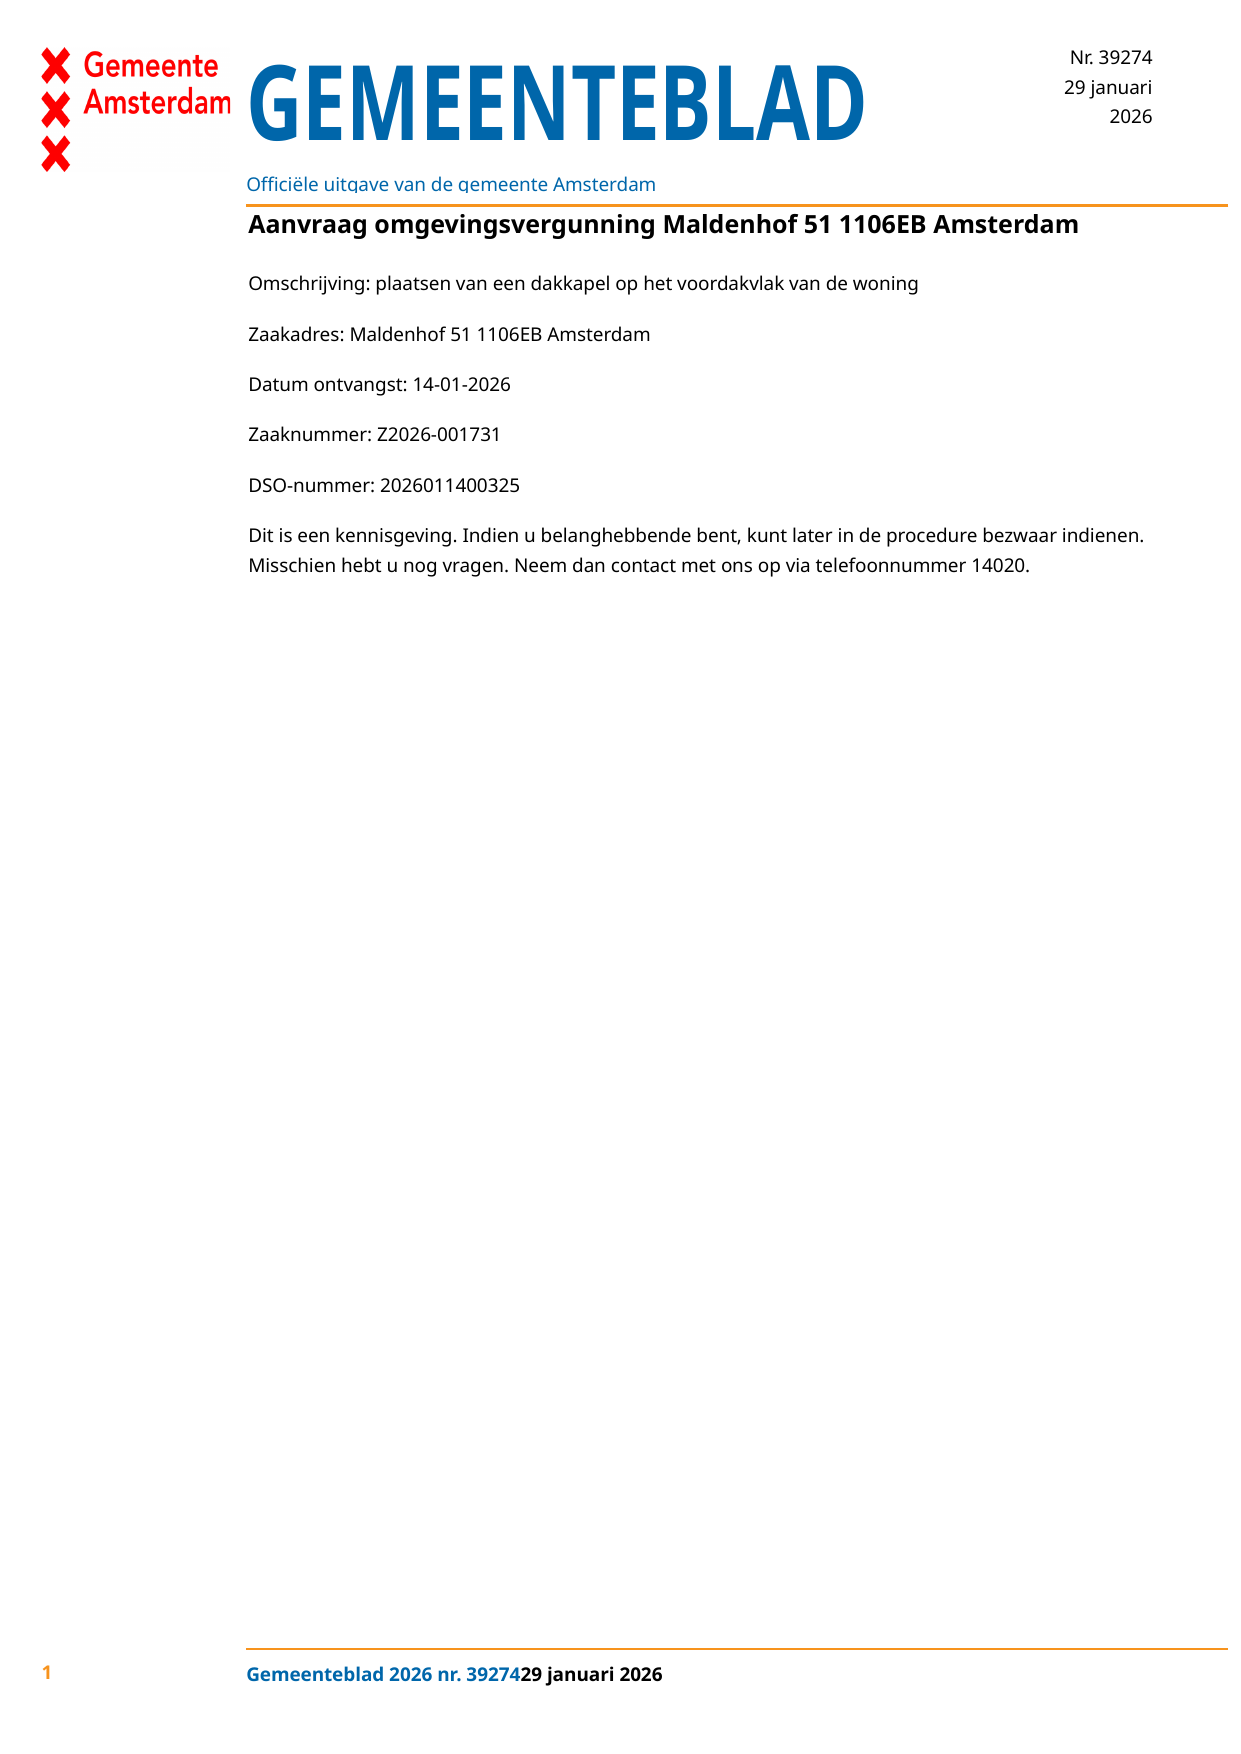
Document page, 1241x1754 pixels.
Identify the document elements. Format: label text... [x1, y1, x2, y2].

text Omschrijving: plaatsen van een dakkapel op het voordakvlak van de woning [248, 270, 1152, 296]
text Dit is een kennisgeving. Indien u belanghebbende bent, kunt later in de procedure bezwaar indienen. Misschien hebt u nog vragen. Neem dan contact met ons op via telefoonnummer 14020. [248, 522, 1152, 578]
text Zaaknummer: Z2026-001731 [248, 422, 1152, 447]
text Aanvraag omgevingsvergunning Maldenhof 51 1106EB Amsterdam [248, 207, 1152, 241]
text DSO-nummer: 2026011400325 [248, 472, 1152, 498]
text Datum ontvangst: 14-01-2026 [248, 371, 1152, 397]
picture [41, 47, 231, 172]
text Zaakadres: Maldenhof 51 1106EB Amsterdam [248, 321, 1152, 346]
